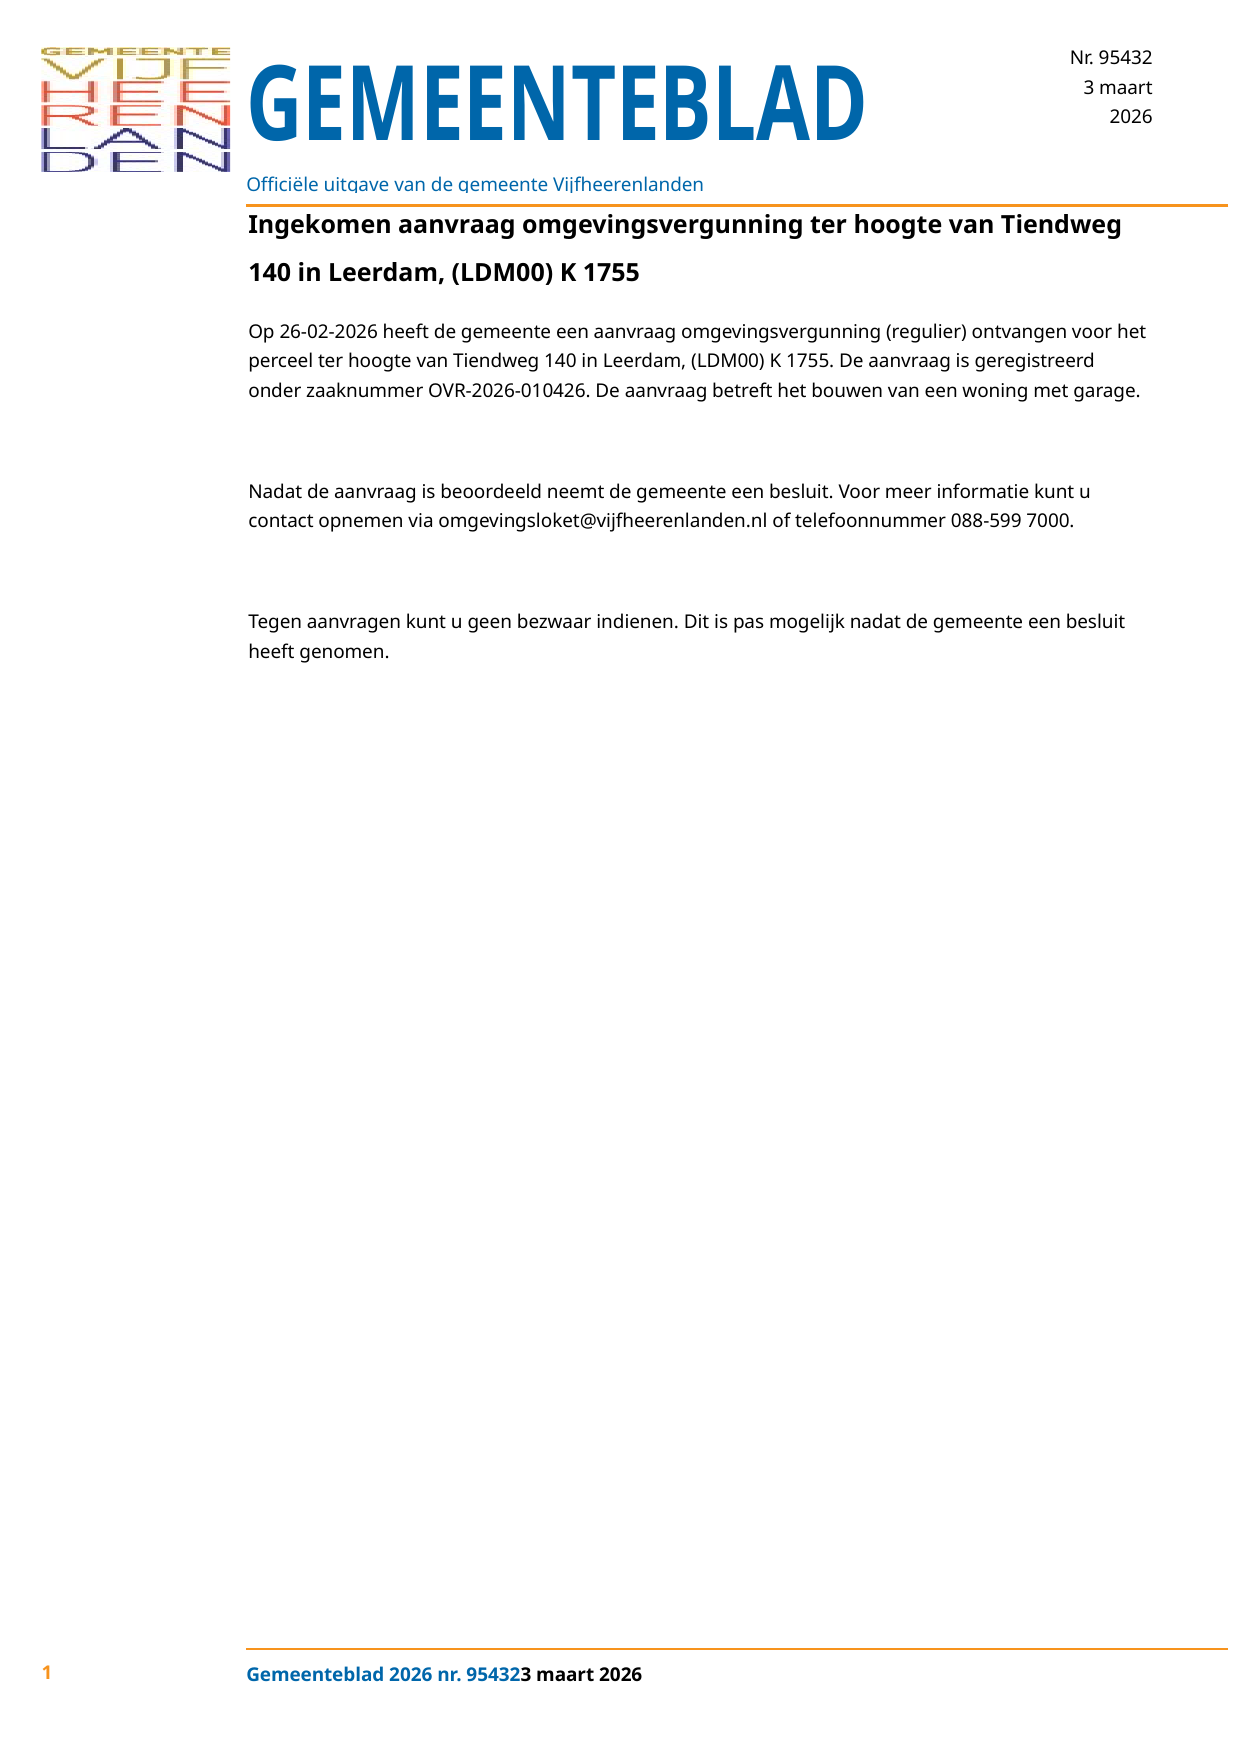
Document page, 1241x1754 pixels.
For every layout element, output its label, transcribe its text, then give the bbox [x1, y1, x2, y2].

text Op 26-02-2026 heeft de gemeente een aanvraag omgevingsvergunning (regulier) ontvangen voor het perceel ter hoogte van Tiendweg 140 in Leerdam, (LDM00) K 1755. De aanvraag is geregistreerd onder zaaknummer OVR-2026-010426. De aanvraag betreft het bouwen van een woning met garage. [248, 318, 1152, 403]
text Tegen aanvragen kunt u geen bezwaar indienen. Dit is pas mogelijk nadat de gemeente een besluit heeft genomen. [248, 608, 1152, 664]
text Ingekomen aanvraag omgevingsvergunning ter hoogte van Tiendweg 140 in Leerdam, (LDM00) K 1755 [248, 207, 1152, 288]
picture [41, 47, 231, 172]
text Nadat de aanvraag is beoordeeld neemt de gemeente een besluit. Voor meer informatie kunt u contact opnemen via omgevingsloket@vijfheerenlanden.nl of telefoonnummer 088-599 7000. [248, 478, 1152, 533]
